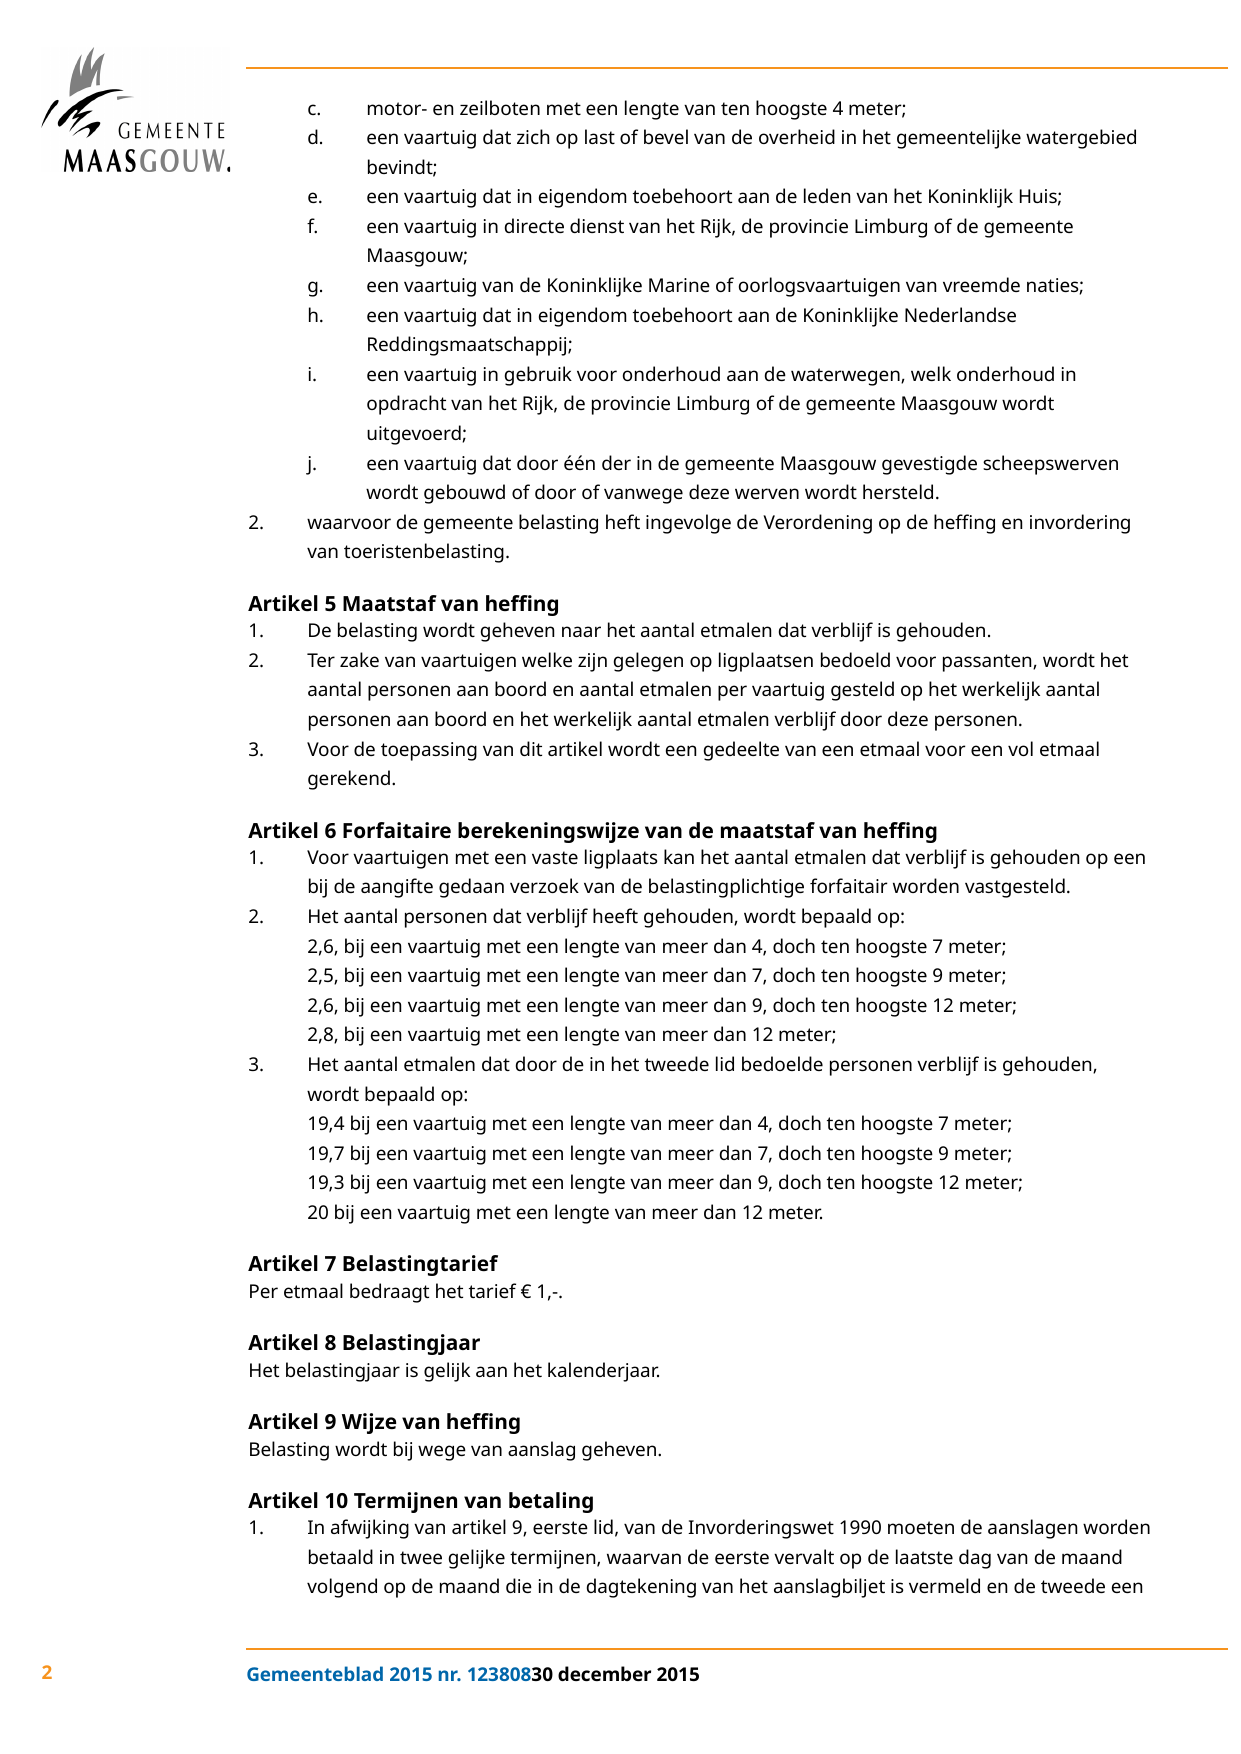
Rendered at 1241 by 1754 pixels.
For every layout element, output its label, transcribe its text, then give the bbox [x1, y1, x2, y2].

list 20 bij een vaartuig met een lengte van meer dan 12 meter. [248, 1199, 1152, 1225]
list Voor de toepassing van dit artikel wordt een gedeelte van een etmaal voor een vol etmaal gerekend. [248, 736, 1152, 791]
list Voor vaartuigen met een vaste ligplaats kan het aantal etmalen dat verblijf is gehouden op een bij de aangifte gedaan verzoek van de belastingplichtige forfaitair worden vastgesteld. [248, 844, 1152, 899]
text Artikel 8 Belastingjaar [248, 1328, 1152, 1357]
text Artikel 6 Forfaitaire berekeningswijze van de maatstaf van heffing [248, 816, 1152, 844]
list 2,8, bij een vaartuig met een lengte van meer dan 12 meter; [248, 1022, 1152, 1047]
list 2,6, bij een vaartuig met een lengte van meer dan 4, doch ten hoogste 7 meter; [248, 933, 1152, 959]
list 2,5, bij een vaartuig met een lengte van meer dan 7, doch ten hoogste 9 meter; [248, 962, 1152, 988]
list 19,7 bij een vaartuig met een lengte van meer dan 7, doch ten hoogste 9 meter; [248, 1140, 1152, 1166]
text Het belastingjaar is gelijk aan het kalenderjaar. [248, 1357, 1152, 1383]
picture [41, 47, 231, 172]
list In afwijking van artikel 9, eerste lid, van de Invorderingswet 1990 moeten de aanslagen worden betaald in twee gelijke termijnen, waarvan de eerste vervalt op de laatste dag van de maand volgend op de maand die in de dagtekening van het aanslagbiljet is vermeld en de tweede een [248, 1514, 1152, 1599]
list een vaartuig in gebruik voor onderhoud aan de waterwegen, welk onderhoud in opdracht van het Rijk, de provincie Limburg of de gemeente Maasgouw wordt uitgevoerd; [307, 361, 1152, 446]
list Het aantal etmalen dat door de in het tweede lid bedoelde personen verblijf is gehouden, wordt bepaald op: [248, 1051, 1152, 1107]
text Artikel 5 Maatstaf van heffing [248, 589, 1152, 617]
text Artikel 9 Wijze van heffing [248, 1407, 1152, 1436]
list een vaartuig in directe dienst van het Rijk, de provincie Limburg of de gemeente Maasgouw; [307, 213, 1152, 268]
text Per etmaal bedraagt het tarief € 1,-. [248, 1278, 1152, 1304]
list een vaartuig dat zich op last of bevel van de overheid in het gemeentelijke watergebied bevindt; [307, 124, 1152, 180]
list Ter zake van vaartuigen welke zijn gelegen op ligplaatsen bedoeld voor passanten, wordt het aantal personen aan boord en aantal etmalen per vaartuig gesteld op het werkelijk aantal personen aan boord en het werkelijk aantal etmalen verblijf door deze personen. [248, 647, 1152, 732]
list 19,4 bij een vaartuig met een lengte van meer dan 4, doch ten hoogste 7 meter; [248, 1110, 1152, 1136]
list Het aantal personen dat verblijf heeft gehouden, wordt bepaald op: [248, 903, 1152, 929]
list 19,3 bij een vaartuig met een lengte van meer dan 9, doch ten hoogste 12 meter; [248, 1169, 1152, 1195]
list De belasting wordt geheven naar het aantal etmalen dat verblijf is gehouden. [248, 617, 1152, 643]
list motor- en zeilboten met een lengte van ten hoogste 4 meter; [307, 95, 1152, 121]
text Artikel 7 Belastingtarief [248, 1249, 1152, 1278]
text Belasting wordt bij wege van aanslag geheven. [248, 1436, 1152, 1461]
list een vaartuig dat in eigendom toebehoort aan de Koninklijke Nederlandse Reddingsmaatschappij; [307, 302, 1152, 357]
text Artikel 10 Termijnen van betaling [248, 1486, 1152, 1514]
list een vaartuig dat door één der in de gemeente Maasgouw gevestigde scheepswerven wordt gebouwd of door of vanwege deze werven wordt hersteld. [307, 450, 1152, 505]
list een vaartuig dat in eigendom toebehoort aan de leden van het Koninklijk Huis; [307, 183, 1152, 209]
list 2,6, bij een vaartuig met een lengte van meer dan 9, doch ten hoogste 12 meter; [248, 992, 1152, 1018]
list waarvoor de gemeente belasting heft ingevolge de Verordening op de heffing en invordering van toeristenbelasting. [248, 509, 1152, 564]
list een vaartuig van de Koninklijke Marine of oorlogsvaartuigen van vreemde naties; [307, 272, 1152, 298]
